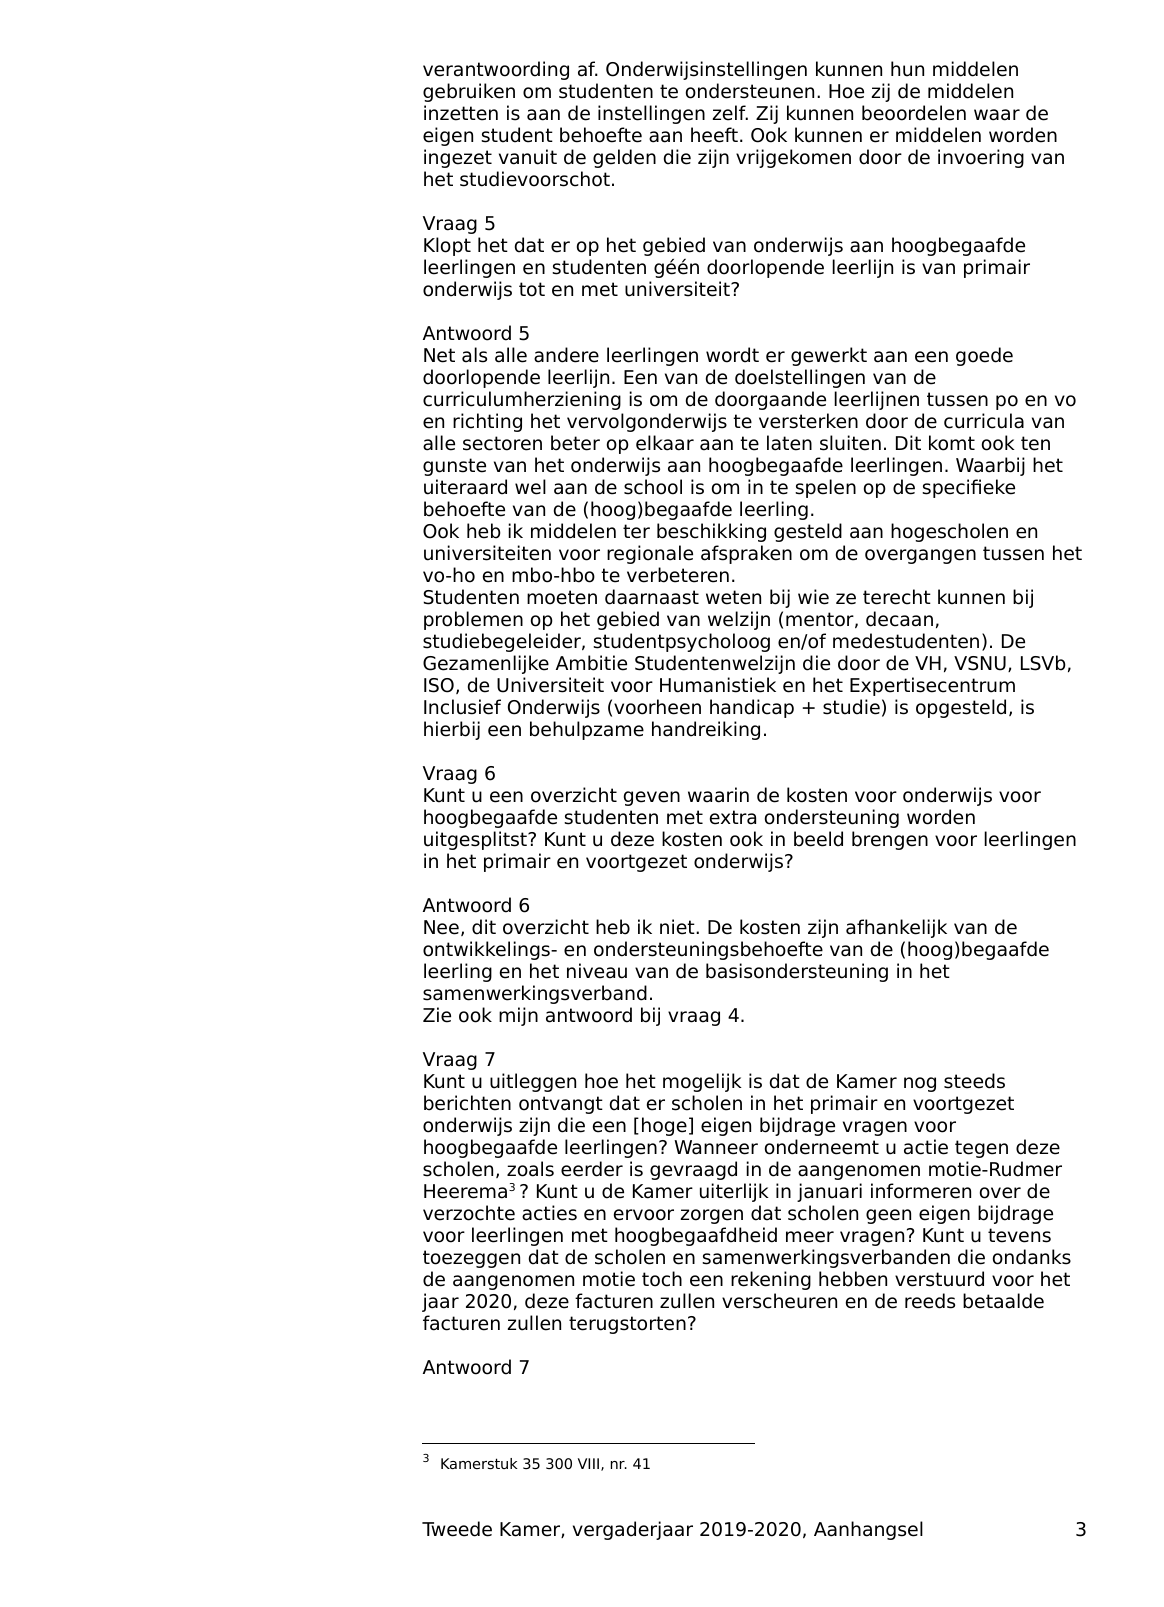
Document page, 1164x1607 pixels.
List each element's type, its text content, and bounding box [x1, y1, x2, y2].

text Nee, dit overzicht heb ik niet. De kosten zijn afhankelijk van de ontwikkelings- en ondersteuningsbehoefte van de (hoog)begaafde leerling en het niveau van de basisondersteuning in het samenwerkingsverband. [422, 917, 1087, 1005]
text Antwoord 7 [422, 1357, 1087, 1379]
text Kunt u uitleggen hoe het mogelijk is dat de Kamer nog steeds berichten ontvangt dat er scholen in het primair en voortgezet onderwijs zijn die een [hoge] eigen bijdrage vragen voor hoogbegaafde leerlingen? Wanneer onderneemt u actie tegen deze scholen, zoals eerder is gevraagd in de aangenomen motie-Rudmer Heerema? Kunt u de Kamer uiterlijk in januari informeren over de verzochte acties en ervoor zorgen dat scholen geen eigen bijdrage voor leerlingen met hoogbegaafdheid meer vragen? Kunt u tevens toezeggen dat de scholen en samenwerkingsverbanden die ondanks de aangenomen motie toch een rekening hebben verstuurd voor het jaar 2020, deze facturen zullen verscheuren en de reeds betaalde facturen zullen terugstorten? [422, 1071, 1087, 1335]
text Studenten moeten daarnaast weten bij wie ze terecht kunnen bij problemen op het gebied van welzijn (mentor, decaan, studiebegeleider, studentpsycholoog en/of medestudenten). De Gezamenlijke Ambitie Studentenwelzijn die door de VH, VSNU, LSVb, ISO, de Universiteit voor Humanistiek en het Expertisecentrum Inclusief Onderwijs (voorheen handicap + studie) is opgesteld, is hierbij een behulpzame handreiking. [422, 587, 1087, 741]
text Zie ook mijn antwoord bij vraag 4. [422, 1005, 1087, 1027]
text Klopt het dat er op het gebied van onderwijs aan hoogbegaafde leerlingen en studenten géén doorlopende leerlijn is van primair onderwijs tot en met universiteit? [422, 235, 1087, 301]
text verantwoording af. Onderwijsinstellingen kunnen hun middelen gebruiken om studenten te ondersteunen. Hoe zij de middelen inzetten is aan de instellingen zelf. Zij kunnen beoordelen waar de eigen student behoefte aan heeft. Ook kunnen er middelen worden ingezet vanuit de gelden die zijn vrijgekomen door de invoering van het studievoorschot. [422, 59, 1087, 191]
text Antwoord 5 [422, 323, 1087, 345]
text Ook heb ik middelen ter beschikking gesteld aan hogescholen en universiteiten voor regionale afspraken om de overgangen tussen het vo-ho en mbo-hbo te verbeteren. [422, 521, 1087, 587]
text Net als alle andere leerlingen wordt er gewerkt aan een goede doorlopende leerlijn. Een van de doelstellingen van de curriculumherziening is om de doorgaande leerlijnen tussen po en vo en richting het vervolgonderwijs te versterken door de curricula van alle sectoren beter op elkaar aan te laten sluiten. Dit komt ook ten gunste van het onderwijs aan hoogbegaafde leerlingen. Waarbij het uiteraard wel aan de school is om in te spelen op de specifieke behoefte van de (hoog)begaafde leerling. [422, 345, 1087, 521]
text Vraag 5 [422, 213, 1087, 235]
text Vraag 6 [422, 763, 1087, 785]
text Kamerstuk 35 300 VIII, nr. 41 [422, 1452, 1087, 1474]
text Kunt u een overzicht geven waarin de kosten voor onderwijs voor hoogbegaafde studenten met extra ondersteuning worden uitgesplitst? Kunt u deze kosten ook in beeld brengen voor leerlingen in het primair en voortgezet onderwijs? [422, 785, 1087, 873]
text Antwoord 6 [422, 895, 1087, 917]
text Vraag 7 [422, 1049, 1087, 1071]
